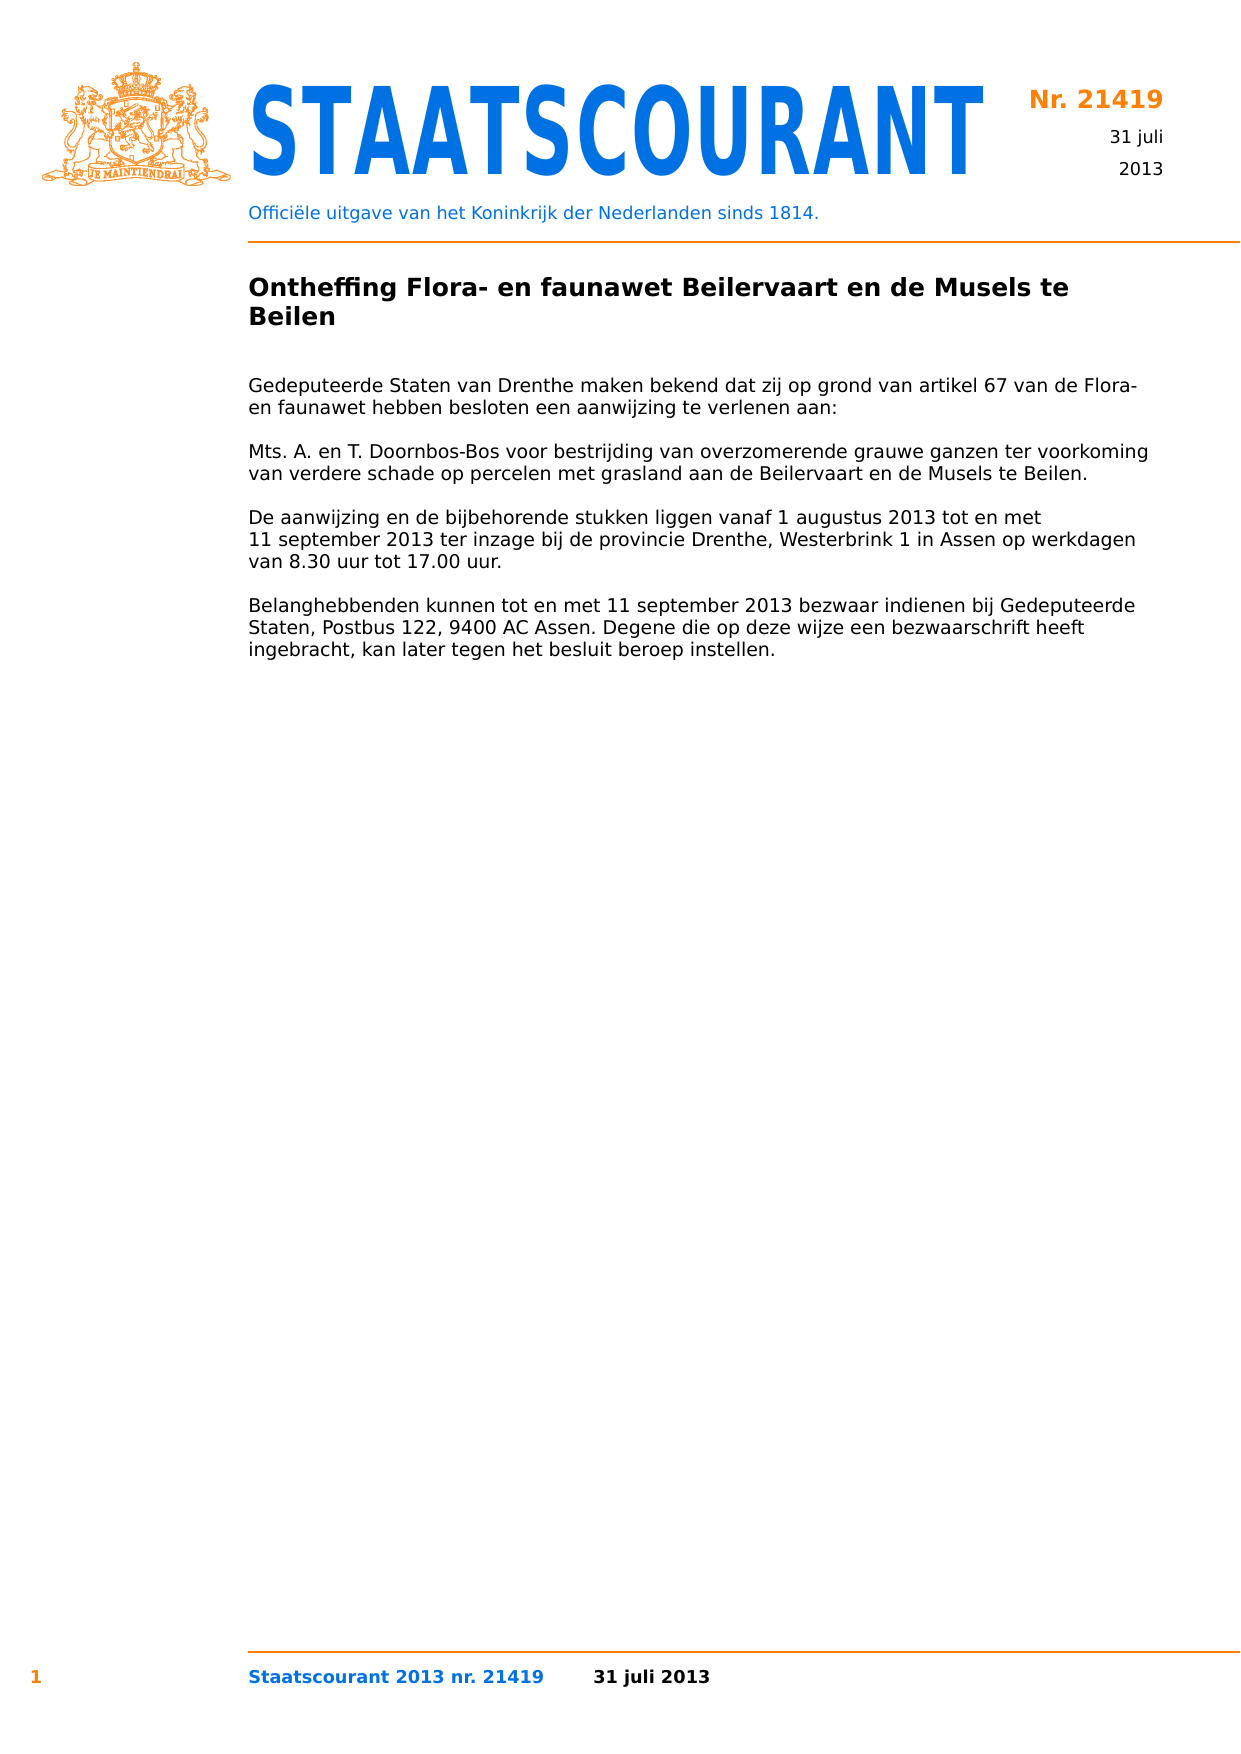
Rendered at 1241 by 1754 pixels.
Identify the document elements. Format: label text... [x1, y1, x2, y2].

picture [41, 62, 231, 186]
text De aanwijzing en de bijbehorende stukken liggen vanaf 1 augustus 2013 tot en met 11 september 2013 ter inzage bij de provincie Drenthe, Westerbrink 1 in Assen op werkdagen van 8.30 uur tot 17.00 uur. [248, 507, 1163, 573]
subtitle Ontheffing Flora- en faunawet Beilervaart en de Musels te Beilen [248, 273, 1163, 331]
table_cell Officiële uitgave van het Koninkrijk der Nederlanden sinds 1814. [248, 203, 1240, 241]
table_header STAATSCOURANT [248, 62, 998, 203]
table_header [25, 62, 248, 241]
table_header Nr. 21419 [998, 62, 1240, 121]
text Belanghebbenden kunnen tot en met 11 september 2013 bezwaar indienen bij Gedeputeerde Staten, Postbus 122, 9400 AC Assen. Degene die op deze wijze een bezwaarschrift heeft ingebracht, kan later tegen het besluit beroep instellen. [248, 594, 1163, 661]
text Gedeputeerde Staten van Drenthe maken bekend dat zij op grond van artikel 67 van de Flora- en faunawet hebben besloten een aanwijzing te verlenen aan: [248, 375, 1163, 419]
table_cell 31 juli [998, 121, 1240, 153]
text Mts. A. en T. Doornbos-Bos voor bestrijding van overzomerende grauwe ganzen ter voorkoming van verdere schade op percelen met grasland aan de Beilervaart en de Musels te Beilen. [248, 441, 1163, 485]
table_cell 2013 [998, 153, 1240, 203]
